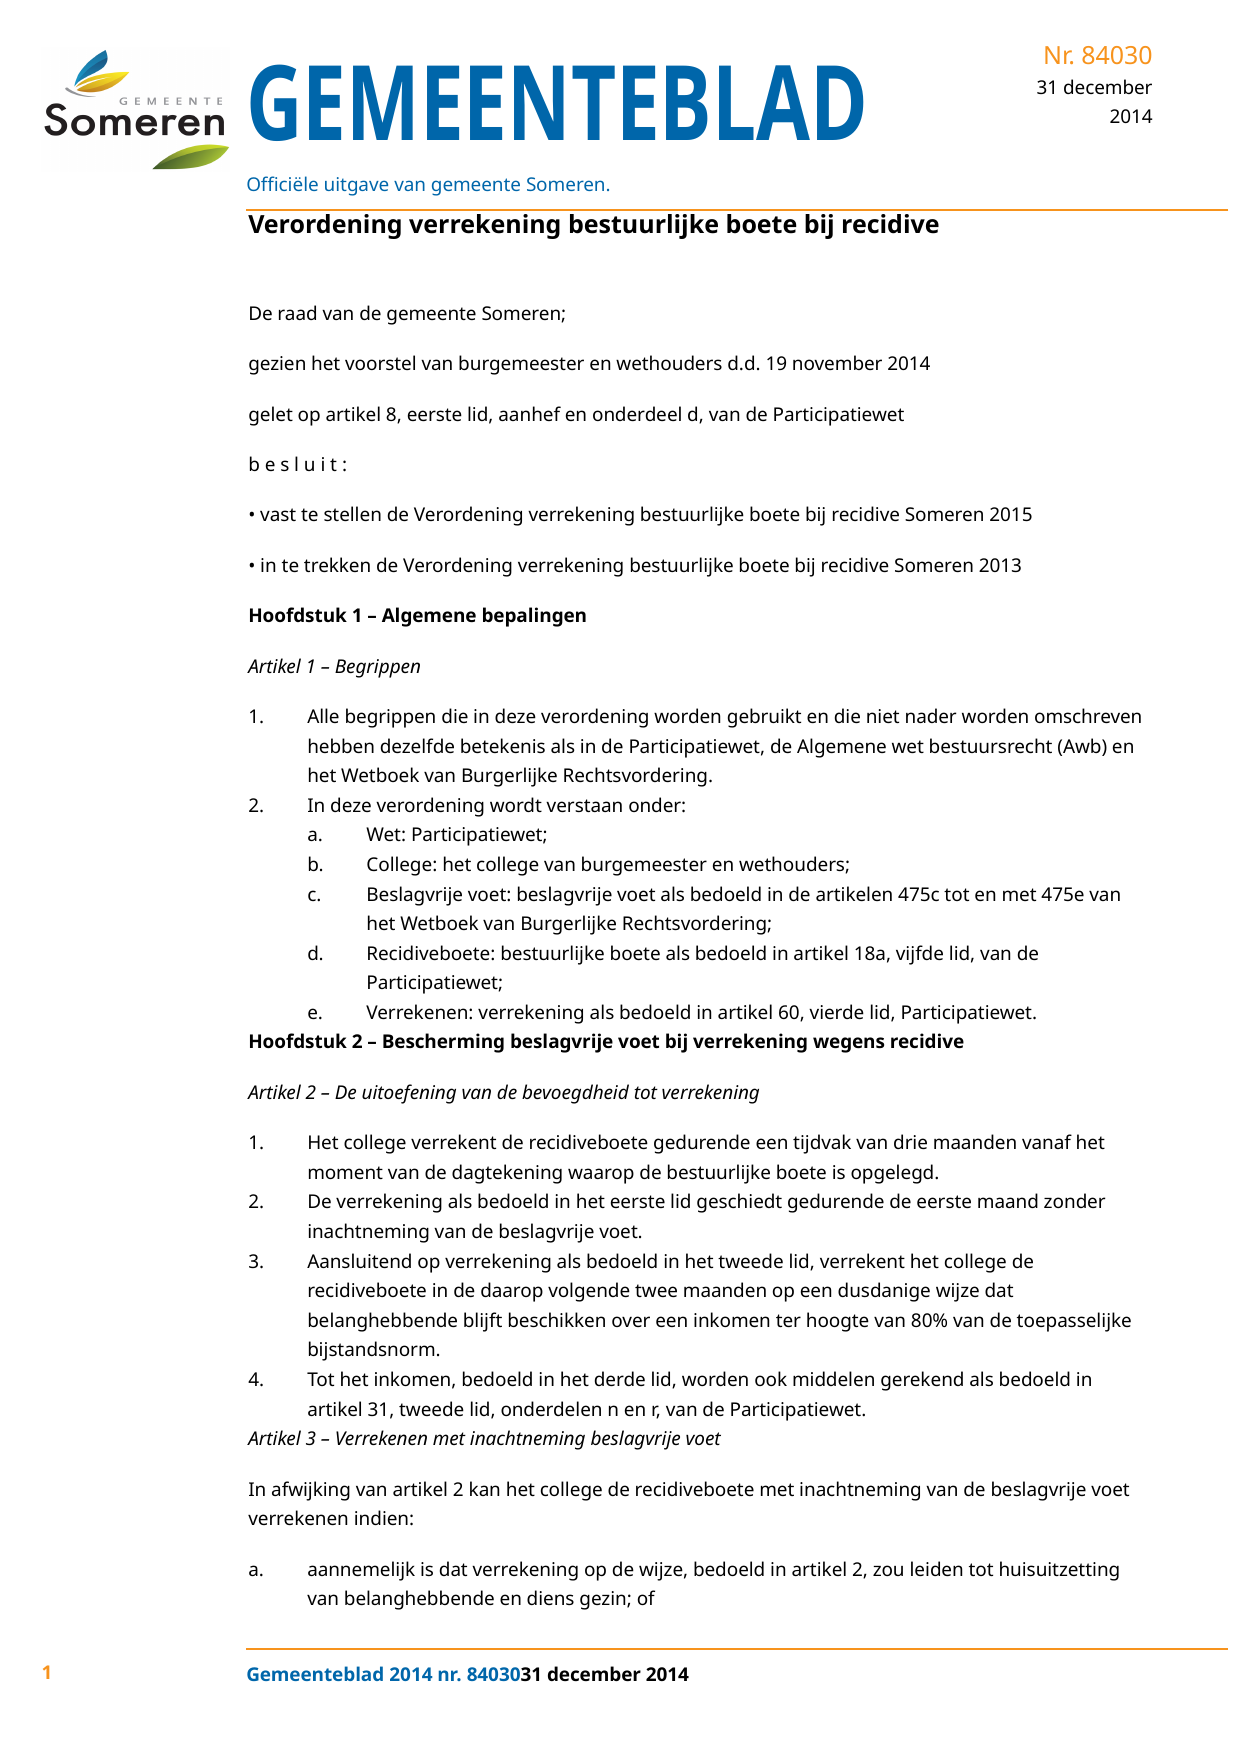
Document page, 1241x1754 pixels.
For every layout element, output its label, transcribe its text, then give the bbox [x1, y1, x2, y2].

text gezien het voorstel van burgemeester en wethouders d.d. 19 november 2014 [248, 350, 1152, 376]
list aannemelijk is dat verrekening op de wijze, bedoeld in artikel 2, zou leiden tot huisuitzetting van belanghebbende en diens gezin; of [248, 1556, 1152, 1611]
list In deze verordening wordt verstaan onder: [248, 792, 1152, 818]
text • in te trekken de Verordening verrekening bestuurlijke boete bij recidive Someren 2013 [248, 552, 1152, 578]
list Beslagvrije voet: beslagvrije voet als bedoeld in de artikelen 475c tot en met 475e van het Wetboek van Burgerlijke Rechtsvordering; [307, 881, 1152, 936]
text Hoofdstuk 1 – Algemene bepalingen [248, 602, 1152, 628]
text De raad van de gemeente Someren; [248, 300, 1152, 326]
text Artikel 3 – Verrekenen met inachtneming beslagvrije voet [248, 1425, 1152, 1451]
text gelet op artikel 8, eerste lid, aanhef en onderdeel d, van de Participatiewet [248, 401, 1152, 426]
text Verordening verrekening bestuurlijke boete bij recidive [248, 211, 1152, 241]
text b e s l u i t : [248, 451, 1152, 477]
text Artikel 1 – Begrippen [248, 653, 1152, 678]
text • vast te stellen de Verordening verrekening bestuurlijke boete bij recidive Someren 2015 [248, 502, 1152, 527]
list Alle begrippen die in deze verordening worden gebruikt en die niet nader worden omschreven hebben dezelfde betekenis als in de Participatiewet, de Algemene wet bestuursrecht (Awb) en het Wetboek van Burgerlijke Rechtsvordering. [248, 703, 1152, 788]
text Hoofdstuk 2 – Bescherming beslagvrije voet bij verrekening wegens recidive [248, 1029, 1152, 1054]
list Verrekenen: verrekening als bedoeld in artikel 60, vierde lid, Participatiewet. [307, 999, 1152, 1025]
text In afwijking van artikel 2 kan het college de recidiveboete met inachtneming van de beslagvrije voet verrekenen indien: [248, 1476, 1152, 1531]
list Wet: Participatiewet; [307, 822, 1152, 847]
list De verrekening als bedoeld in het eerste lid geschiedt gedurende de eerste maand zonder inachtneming van de beslagvrije voet. [248, 1189, 1152, 1244]
list Het college verrekent de recidiveboete gedurende een tijdvak van drie maanden vanaf het moment van de dagtekening waarop de bestuurlijke boete is opgelegd. [248, 1129, 1152, 1185]
list Recidiveboete: bestuurlijke boete als bedoeld in artikel 18a, vijfde lid, van de Participatiewet; [307, 940, 1152, 995]
list Tot het inkomen, bedoeld in het derde lid, worden ook middelen gerekend als bedoeld in artikel 31, tweede lid, onderdelen n en r, van de Participatiewet. [248, 1366, 1152, 1421]
text Artikel 2 – De uitoefening van de bevoegdheid tot verrekening [248, 1079, 1152, 1105]
list Aansluitend op verrekening als bedoeld in het tweede lid, verrekent het college de recidiveboete in de daarop volgende twee maanden op een dusdanige wijze dat belanghebbende blijft beschikken over een inkomen ter hoogte van 80% van de toepasselijke bijstandsnorm. [248, 1248, 1152, 1362]
picture [41, 47, 231, 172]
list College: het college van burgemeester en wethouders; [307, 851, 1152, 877]
